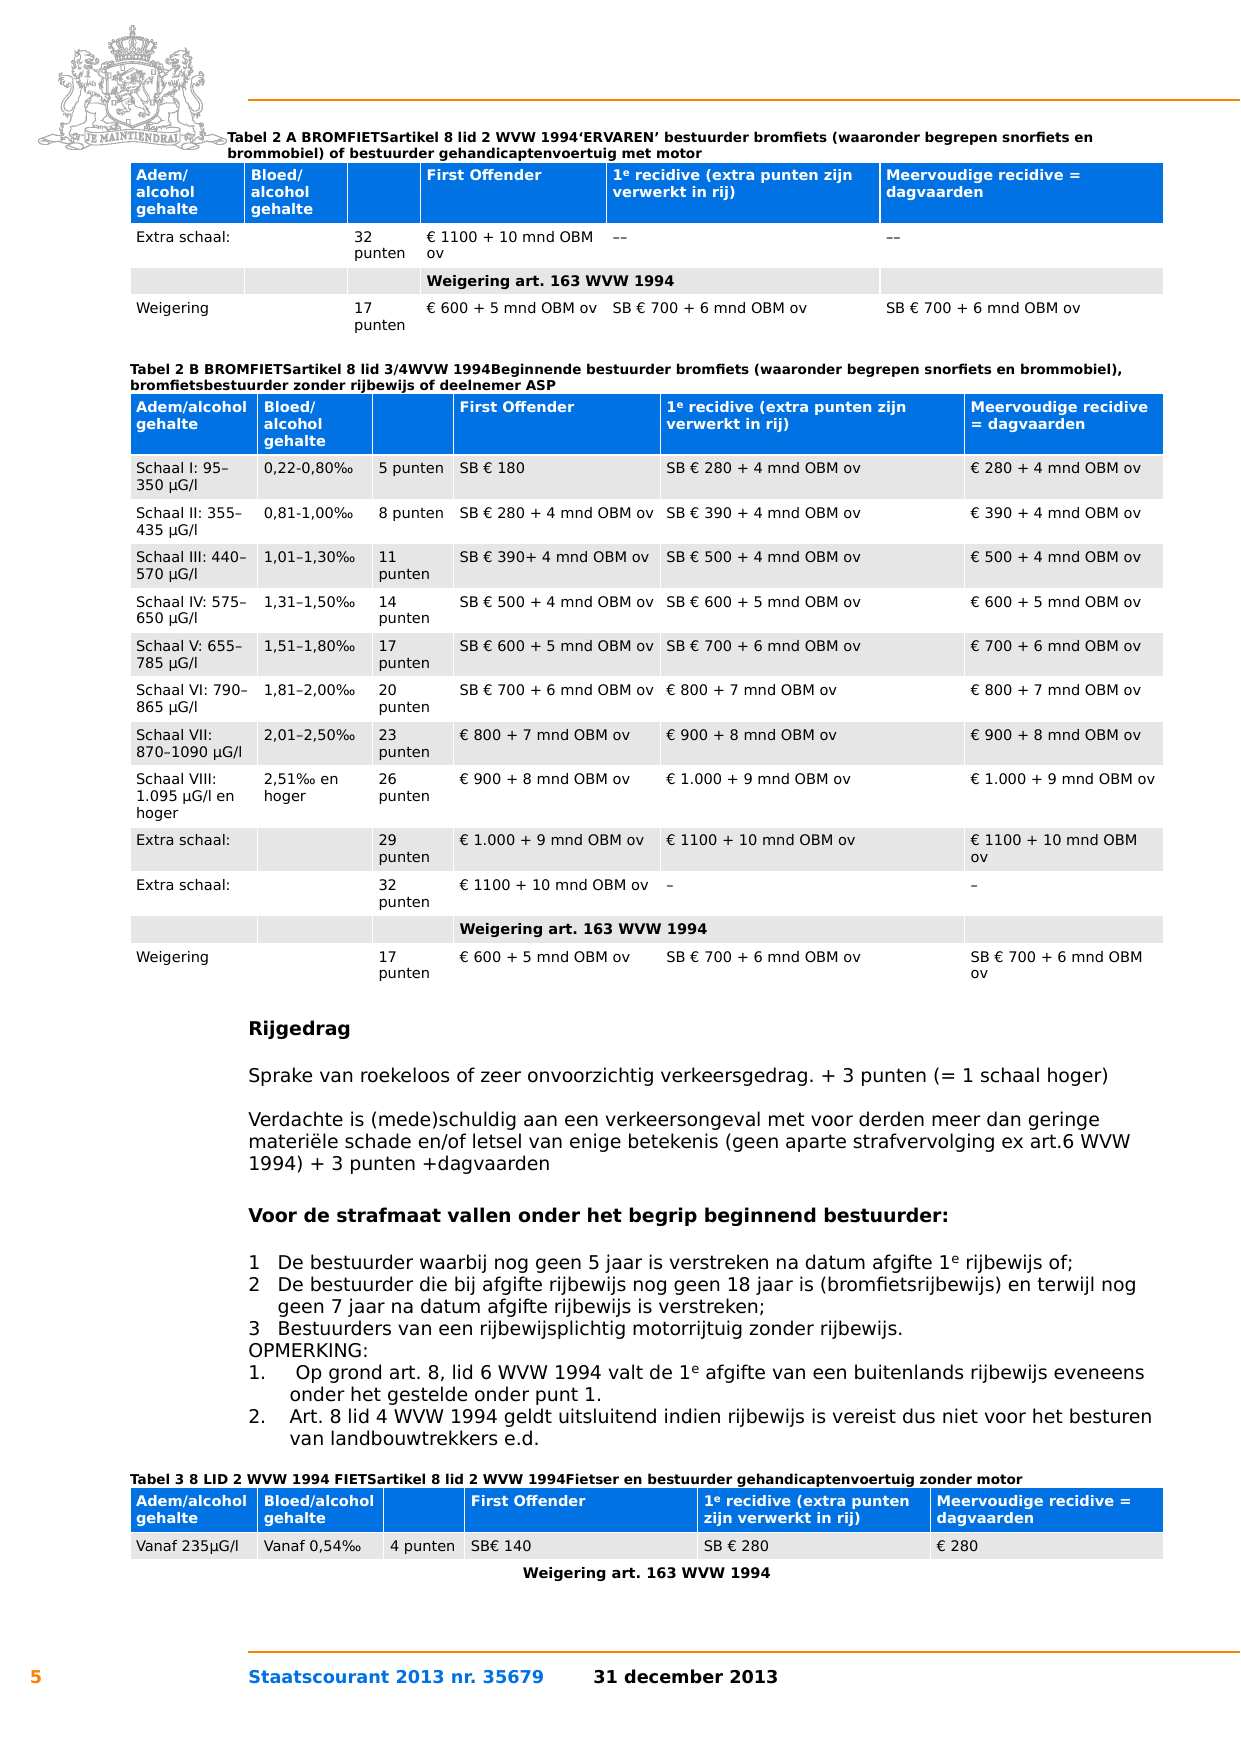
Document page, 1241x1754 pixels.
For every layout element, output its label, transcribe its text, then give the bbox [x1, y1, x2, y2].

table_cell € 900 + 8 mnd OBM ov [454, 766, 660, 827]
table_cell € 800 + 7 mnd OBM ov [965, 678, 1163, 721]
text 1 De bestuurder waarbij nog geen 5 jaar is verstreken na datum afgifte 1e rijbewijs of; [248, 1252, 1163, 1274]
table_cell 17 punten [348, 296, 420, 339]
table_cell 17 punten [373, 944, 453, 987]
table_header Tabel 3 8 LID 2 WVW 1994 FIETSartikel 8 lid 2 WVW 1994Fietser en bestuurder gehandicaptenvoertuig zonder motor [130, 1472, 1163, 1487]
table_cell SB € 390 + 4 mnd OBM ov [661, 500, 964, 543]
table_cell [245, 268, 347, 294]
table_cell –– [607, 224, 879, 267]
table_cell [258, 916, 372, 943]
text OPMERKING: [248, 1340, 1163, 1362]
table_cell [348, 163, 420, 223]
table_cell –– [881, 224, 1163, 267]
table_cell € 600 + 5 mnd OBM ov [454, 944, 660, 987]
table_header Tabel 2 B BROMFIETSartikel 8 lid 3/4WVW 1994Beginnende bestuurder bromfiets (waaronder begrepen snorfiets en brommobiel), bromfietsbestuurder zonder rijbewijs of deelnemer ASP [130, 362, 1163, 393]
table_cell Vanaf 0,54‰ [258, 1533, 383, 1559]
subtitle Voor de strafmaat vallen onder het begrip beginnend bestuurder: [248, 1205, 1163, 1227]
table_cell Weigering [131, 944, 257, 987]
table_cell Schaal V: 655–785 µG/l [131, 633, 257, 676]
table_cell € 1100 + 10 mnd OBM ov [661, 828, 964, 871]
table_cell Adem/alcohol gehalte [131, 1488, 257, 1532]
text 2. Art. 8 lid 4 WVW 1994 geldt uitsluitend indien rijbewijs is vereist dus niet voor het besturen van landbouwtrekkers e.d. [248, 1406, 1163, 1450]
table_cell SB € 700 + 6 mnd OBM ov [454, 678, 660, 721]
table_cell Schaal VII: 870–1090 µG/l [131, 722, 257, 765]
table_cell 0,22-0,80‰ [258, 456, 372, 499]
table_cell € 1100 + 10 mnd OBM ov [421, 224, 606, 267]
table_cell 32 punten [348, 224, 420, 267]
table_cell 1e recidive (extra punten zijn verwerkt in rij) [661, 394, 964, 454]
table_cell Schaal III: 440–570 µG/l [131, 544, 257, 588]
table_cell [965, 916, 1163, 943]
table_cell – [965, 872, 1163, 915]
table_cell SB € 600 + 5 mnd OBM ov [454, 633, 660, 676]
table_cell SB € 280 [698, 1533, 930, 1559]
table_header Tabel 2 A BROMFIETSartikel 8 lid 2 WVW 1994‘ERVAREN’ bestuurder bromfiets (waaronder begrepen snorfiets en brommobiel) of bestuurder gehandicaptenvoertuig met motor [130, 130, 1163, 161]
table_cell Meervoudige recidive = dagvaarden [881, 163, 1163, 223]
picture [38, 25, 227, 150]
table_cell € 1.000 + 9 mnd OBM ov [454, 828, 660, 871]
table_cell € 900 + 8 mnd OBM ov [661, 722, 964, 765]
table_cell 11 punten [373, 544, 453, 588]
text Verdachte is (mede)schuldig aan een verkeersongeval met voor derden meer dan geringe materiële schade en/of letsel van enige betekenis (geen aparte strafvervolging ex art.6 WVW 1994) + 3 punten +dagvaarden [248, 1109, 1163, 1175]
table_cell SB € 700 + 6 mnd OBM ov [661, 633, 964, 676]
table_cell SB € 180 [454, 456, 660, 499]
table_cell [384, 1488, 464, 1532]
table_cell € 1100 + 10 mnd OBM ov [454, 872, 660, 915]
table_cell [258, 828, 372, 871]
table_cell 5 punten [373, 456, 453, 499]
table_cell 2,01–2,50‰ [258, 722, 372, 765]
table_cell € 600 + 5 mnd OBM ov [421, 296, 606, 339]
table_cell € 390 + 4 mnd OBM ov [965, 500, 1163, 543]
table_cell SB € 500 + 4 mnd OBM ov [661, 544, 964, 588]
table_cell Schaal VIII: 1.095 µG/l en hoger [131, 766, 257, 827]
table_cell SB € 600 + 5 mnd OBM ov [661, 589, 964, 632]
table_cell Adem/alcohol gehalte [131, 394, 257, 454]
table_cell Extra schaal: [131, 872, 257, 915]
table_cell SB € 700 + 6 mnd OBM ov [661, 944, 964, 987]
table_cell 29 punten [373, 828, 453, 871]
table_cell € 280 + 4 mnd OBM ov [965, 456, 1163, 499]
table_cell Weigering [131, 296, 244, 339]
table_cell Weigering art. 163 WVW 1994 [131, 1560, 1163, 1586]
table_cell SB € 700 + 6 mnd OBM ov [965, 944, 1163, 987]
table_cell SB € 700 + 6 mnd OBM ov [881, 296, 1163, 339]
table_cell 1e recidive (extra punten zijn verwerkt in rij) [607, 163, 879, 223]
table_cell 2,51‰ en hoger [258, 766, 372, 827]
table_cell € 800 + 7 mnd OBM ov [454, 722, 660, 765]
table_cell First Offender [421, 163, 606, 223]
table_cell 20 punten [373, 678, 453, 721]
table_cell Extra schaal: [131, 828, 257, 871]
text 3 Bestuurders van een rijbewijsplichtig motorrijtuig zonder rijbewijs. [248, 1318, 1163, 1340]
table_cell Weigering art. 163 WVW 1994 [454, 916, 964, 943]
table_cell Meervoudige recidive = dagvaarden [931, 1488, 1163, 1532]
table_cell [131, 916, 257, 943]
table_cell € 1.000 + 9 mnd OBM ov [965, 766, 1163, 827]
text 1. Op grond art. 8, lid 6 WVW 1994 valt de 1e afgifte van een buitenlands rijbewijs eveneens onder het gestelde onder punt 1. [248, 1362, 1163, 1406]
table_cell [258, 944, 372, 987]
table_cell [373, 916, 453, 943]
table_cell € 800 + 7 mnd OBM ov [661, 678, 964, 721]
table_cell Adem/alcohol gehalte [131, 163, 244, 223]
table_cell 1e recidive (extra punten zijn verwerkt in rij) [698, 1488, 930, 1532]
table_cell [245, 296, 347, 339]
table_cell 26 punten [373, 766, 453, 827]
table_cell Schaal I: 95–350 µG/l [131, 456, 257, 499]
table_cell € 1.000 + 9 mnd OBM ov [661, 766, 964, 827]
table_cell 1,31–1,50‰ [258, 589, 372, 632]
table_cell Vanaf 235µG/l [131, 1533, 257, 1559]
table_cell [348, 268, 420, 294]
text Sprake van roekeloos of zeer onvoorzichtig verkeersgedrag. + 3 punten (= 1 schaal hoger) [248, 1065, 1163, 1087]
table_cell € 1100 + 10 mnd OBM ov [965, 828, 1163, 871]
table_cell [881, 268, 1163, 294]
table_cell First Offender [465, 1488, 697, 1532]
table_cell 14 punten [373, 589, 453, 632]
text 2 De bestuurder die bij afgifte rijbewijs nog geen 18 jaar is (bromfietsrijbewijs) en terwijl nog geen 7 jaar na datum afgifte rijbewijs is verstreken; [248, 1274, 1163, 1318]
table_cell € 500 + 4 mnd OBM ov [965, 544, 1163, 588]
table_cell € 280 [931, 1533, 1163, 1559]
table_cell SB € 280 + 4 mnd OBM ov [454, 500, 660, 543]
table_cell Schaal IV: 575–650 µG/l [131, 589, 257, 632]
table_cell Bloed/alcohol gehalte [245, 163, 347, 223]
table_cell [245, 224, 347, 267]
table_cell [373, 394, 453, 454]
table_cell € 600 + 5 mnd OBM ov [965, 589, 1163, 632]
table_cell Schaal VI: 790–865 µG/l [131, 678, 257, 721]
table_cell SB € 390+ 4 mnd OBM ov [454, 544, 660, 588]
table_cell SB € 700 + 6 mnd OBM ov [607, 296, 879, 339]
table_cell Bloed/alcohol gehalte [258, 394, 372, 454]
table_cell Weigering art. 163 WVW 1994 [421, 268, 879, 294]
table_cell € 900 + 8 mnd OBM ov [965, 722, 1163, 765]
table_cell First Offender [454, 394, 660, 454]
table_cell SB € 280 + 4 mnd OBM ov [661, 456, 964, 499]
table_cell Extra schaal: [131, 224, 244, 267]
table_cell Bloed/alcohol gehalte [258, 1488, 383, 1532]
table_cell 8 punten [373, 500, 453, 543]
table_cell [131, 268, 244, 294]
table_cell 1,81–2,00‰ [258, 678, 372, 721]
table_cell 1,01–1,30‰ [258, 544, 372, 588]
table_cell – [661, 872, 964, 915]
table_cell SB € 500 + 4 mnd OBM ov [454, 589, 660, 632]
table_cell Schaal II: 355–435 µG/l [131, 500, 257, 543]
table_cell 17 punten [373, 633, 453, 676]
table_cell SB€ 140 [465, 1533, 697, 1559]
table_cell Meervoudige recidive = dagvaarden [965, 394, 1163, 454]
table_cell 1,51–1,80‰ [258, 633, 372, 676]
table_cell 32 punten [373, 872, 453, 915]
table_cell € 700 + 6 mnd OBM ov [965, 633, 1163, 676]
table_cell 4 punten [384, 1533, 464, 1559]
table_cell 23 punten [373, 722, 453, 765]
table_cell [258, 872, 372, 915]
table_cell 0,81-1,00‰ [258, 500, 372, 543]
subtitle Rijgedrag [248, 1018, 1163, 1040]
